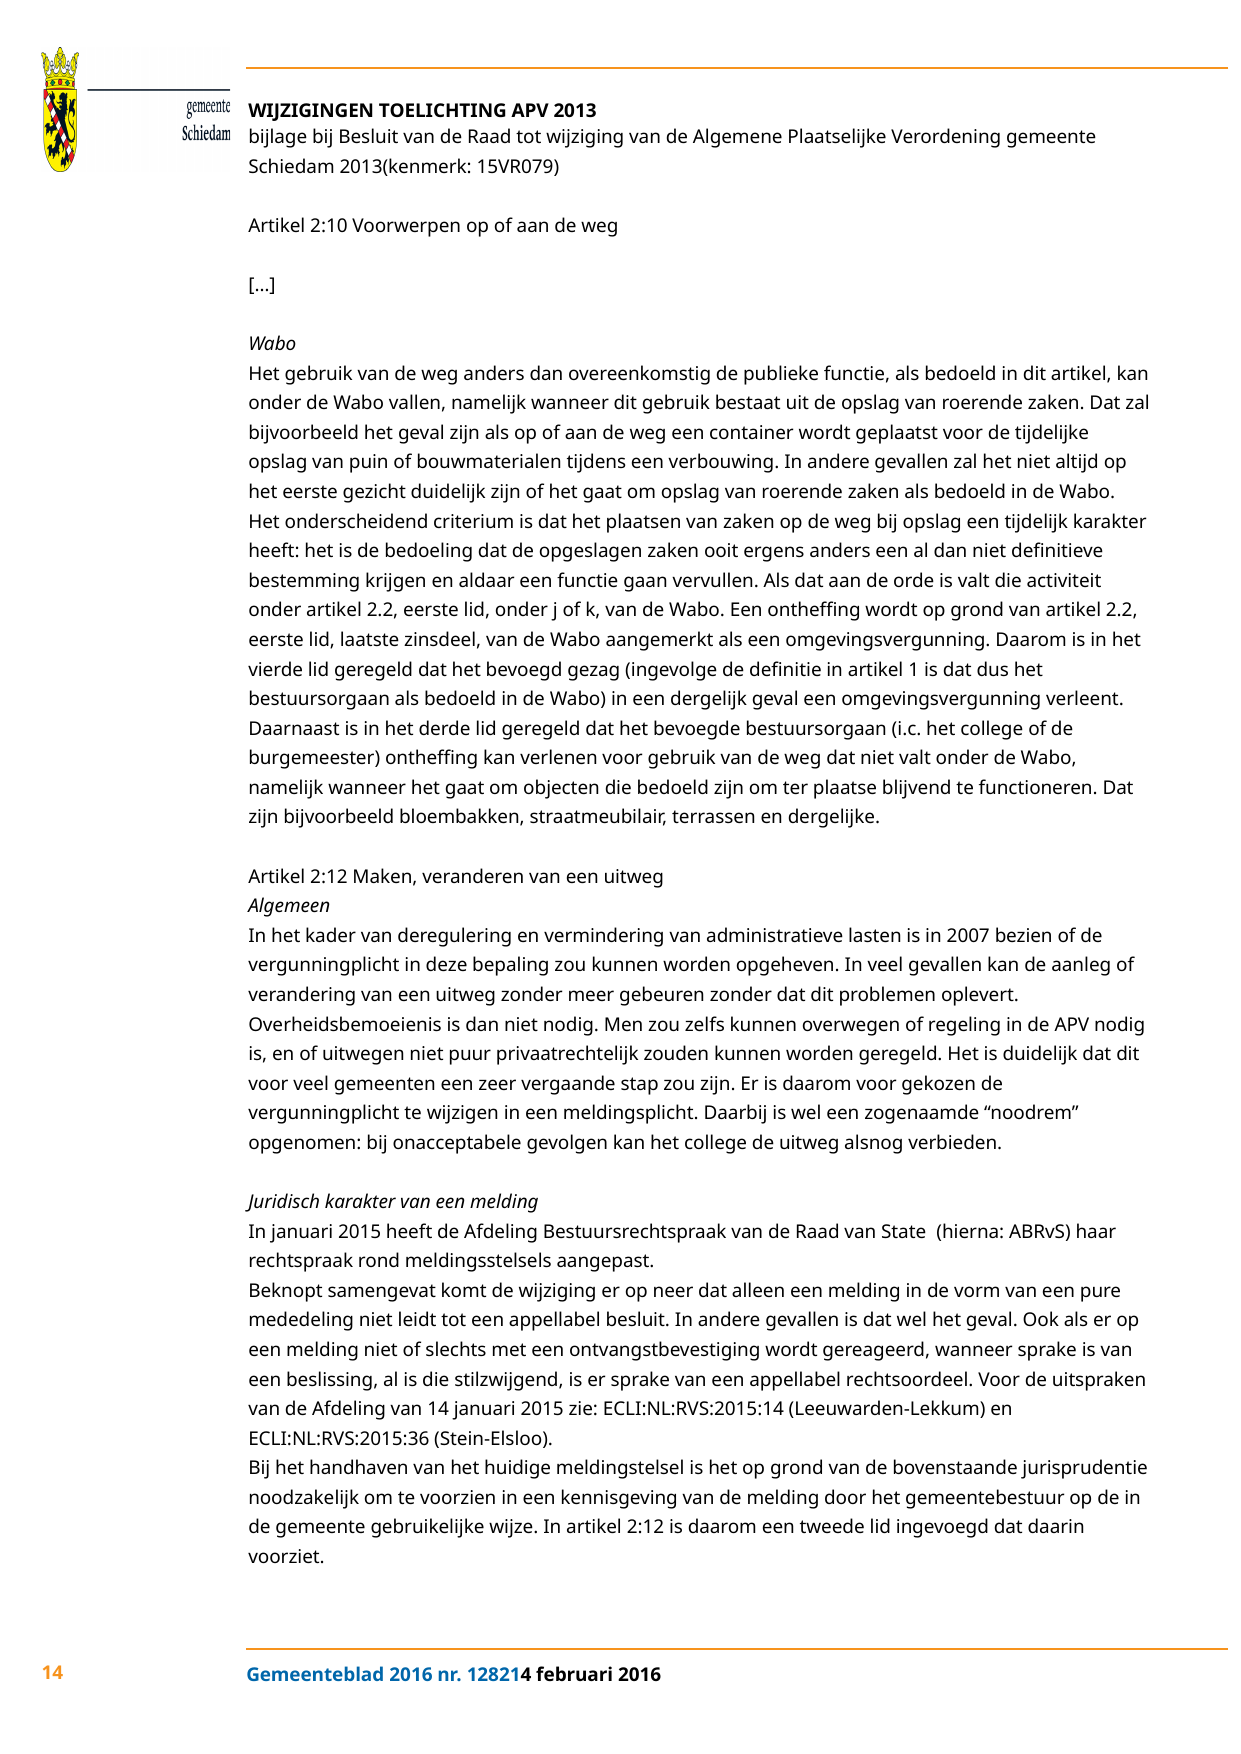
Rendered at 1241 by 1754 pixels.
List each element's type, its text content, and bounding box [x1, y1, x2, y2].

text bijlage bij Besluit van de Raad tot wijziging van de Algemene Plaatselijke Verordening gemeente Schiedam 2013(kenmerk: 15VR079) [248, 123, 1152, 179]
text Het gebruik van de weg anders dan overeenkomstig de publieke functie, als bedoeld in dit artikel, kan onder de Wabo vallen, namelijk wanneer dit gebruik bestaat uit de opslag van roerende zaken. Dat zal bijvoorbeeld het geval zijn als op of aan de weg een container wordt geplaatst voor de tijdelijke opslag van puin of bouwmaterialen tijdens een verbouwing. In andere gevallen zal het niet altijd op het eerste gezicht duidelijk zijn of het gaat om opslag van roerende zaken als bedoeld in de Wabo. Het onderscheidend criterium is dat het plaatsen van zaken op de weg bij opslag een tijdelijk karakter heeft: het is de bedoeling dat de opgeslagen zaken ooit ergens anders een al dan niet definitieve bestemming krijgen en aldaar een functie gaan vervullen. Als dat aan de orde is valt die activiteit onder artikel 2.2, eerste lid, onder j of k, van de Wabo. Een ontheffing wordt op grond van artikel 2.2, eerste lid, laatste zinsdeel, van de Wabo aangemerkt als een omgevingsvergunning. Daarom is in het vierde lid geregeld dat het bevoegd gezag (ingevolge de definitie in artikel 1 is dat dus het bestuursorgaan als bedoeld in de Wabo) in een dergelijk geval een omgevingsvergunning verleent. [248, 360, 1152, 711]
text Artikel 2:12 Maken, veranderen van een uitweg [248, 863, 1152, 889]
text Daarnaast is in het derde lid geregeld dat het bevoegde bestuursorgaan (i.c. het college of de burgemeester) ontheffing kan verlenen voor gebruik van de weg dat niet valt onder de Wabo, namelijk wanneer het gaat om objecten die bedoeld zijn om ter plaatse blijvend te functioneren. Dat zijn bijvoorbeeld bloembakken, straatmeubilair, terrassen en dergelijke. [248, 715, 1152, 829]
text In het kader van deregulering en vermindering van administratieve lasten is in 2007 bezien of de vergunningplicht in deze bepaling zou kunnen worden opgeheven. In veel gevallen kan de aanleg of verandering van een uitweg zonder meer gebeuren zonder dat dit problemen oplevert. Overheidsbemoeienis is dan niet nodig. Men zou zelfs kunnen overwegen of regeling in de APV nodig is, en of uitwegen niet puur privaatrechtelijk zouden kunnen worden geregeld. Het is duidelijk dat dit voor veel gemeenten een zeer vergaande stap zou zijn. Er is daarom voor gekozen de vergunningplicht te wijzigen in een meldingsplicht. Daarbij is wel een zogenaamde “noodrem” opgenomen: bij onacceptabele gevolgen kan het college de uitweg alsnog verbieden. [248, 922, 1152, 1155]
text WIJZIGINGEN TOELICHTING APV 2013 [248, 95, 1152, 123]
text Bij het handhaven van het huidige meldingstelsel is het op grond van de bovenstaande jurisprudentie noodzakelijk om te voorzien in een kennisgeving van de melding door het gemeentebestuur op de in de gemeente gebruikelijke wijze. In artikel 2:12 is daarom een tweede lid ingevoegd dat daarin voorziet. [248, 1454, 1152, 1569]
text Wabo [248, 330, 1152, 356]
text […] [248, 271, 1152, 297]
text Juridisch karakter van een melding [248, 1188, 1152, 1214]
text Artikel 2:10 Voorwerpen op of aan de weg [248, 212, 1152, 238]
text In januari 2015 heeft de Afdeling Bestuursrechtspraak van de Raad van State (hierna: ABRvS) haar rechtspraak rond meldingsstelsels aangepast. [248, 1218, 1152, 1273]
text Beknopt samengevat komt de wijziging er op neer dat alleen een melding in de vorm van een pure mededeling niet leidt tot een appellabel besluit. In andere gevallen is dat wel het geval. Ook als er op een melding niet of slechts met een ontvangstbevestiging wordt gereageerd, wanneer sprake is van een beslissing, al is die stilzwijgend, is er sprake van een appellabel rechtsoordeel. Voor de uitspraken van de Afdeling van 14 januari 2015 zie: ECLI:NL:RVS:2015:14 (Leeuwarden-Lekkum) en ECLI:NL:RVS:2015:36 (Stein-Elsloo). [248, 1277, 1152, 1451]
picture [41, 47, 231, 172]
text Algemeen [248, 892, 1152, 918]
